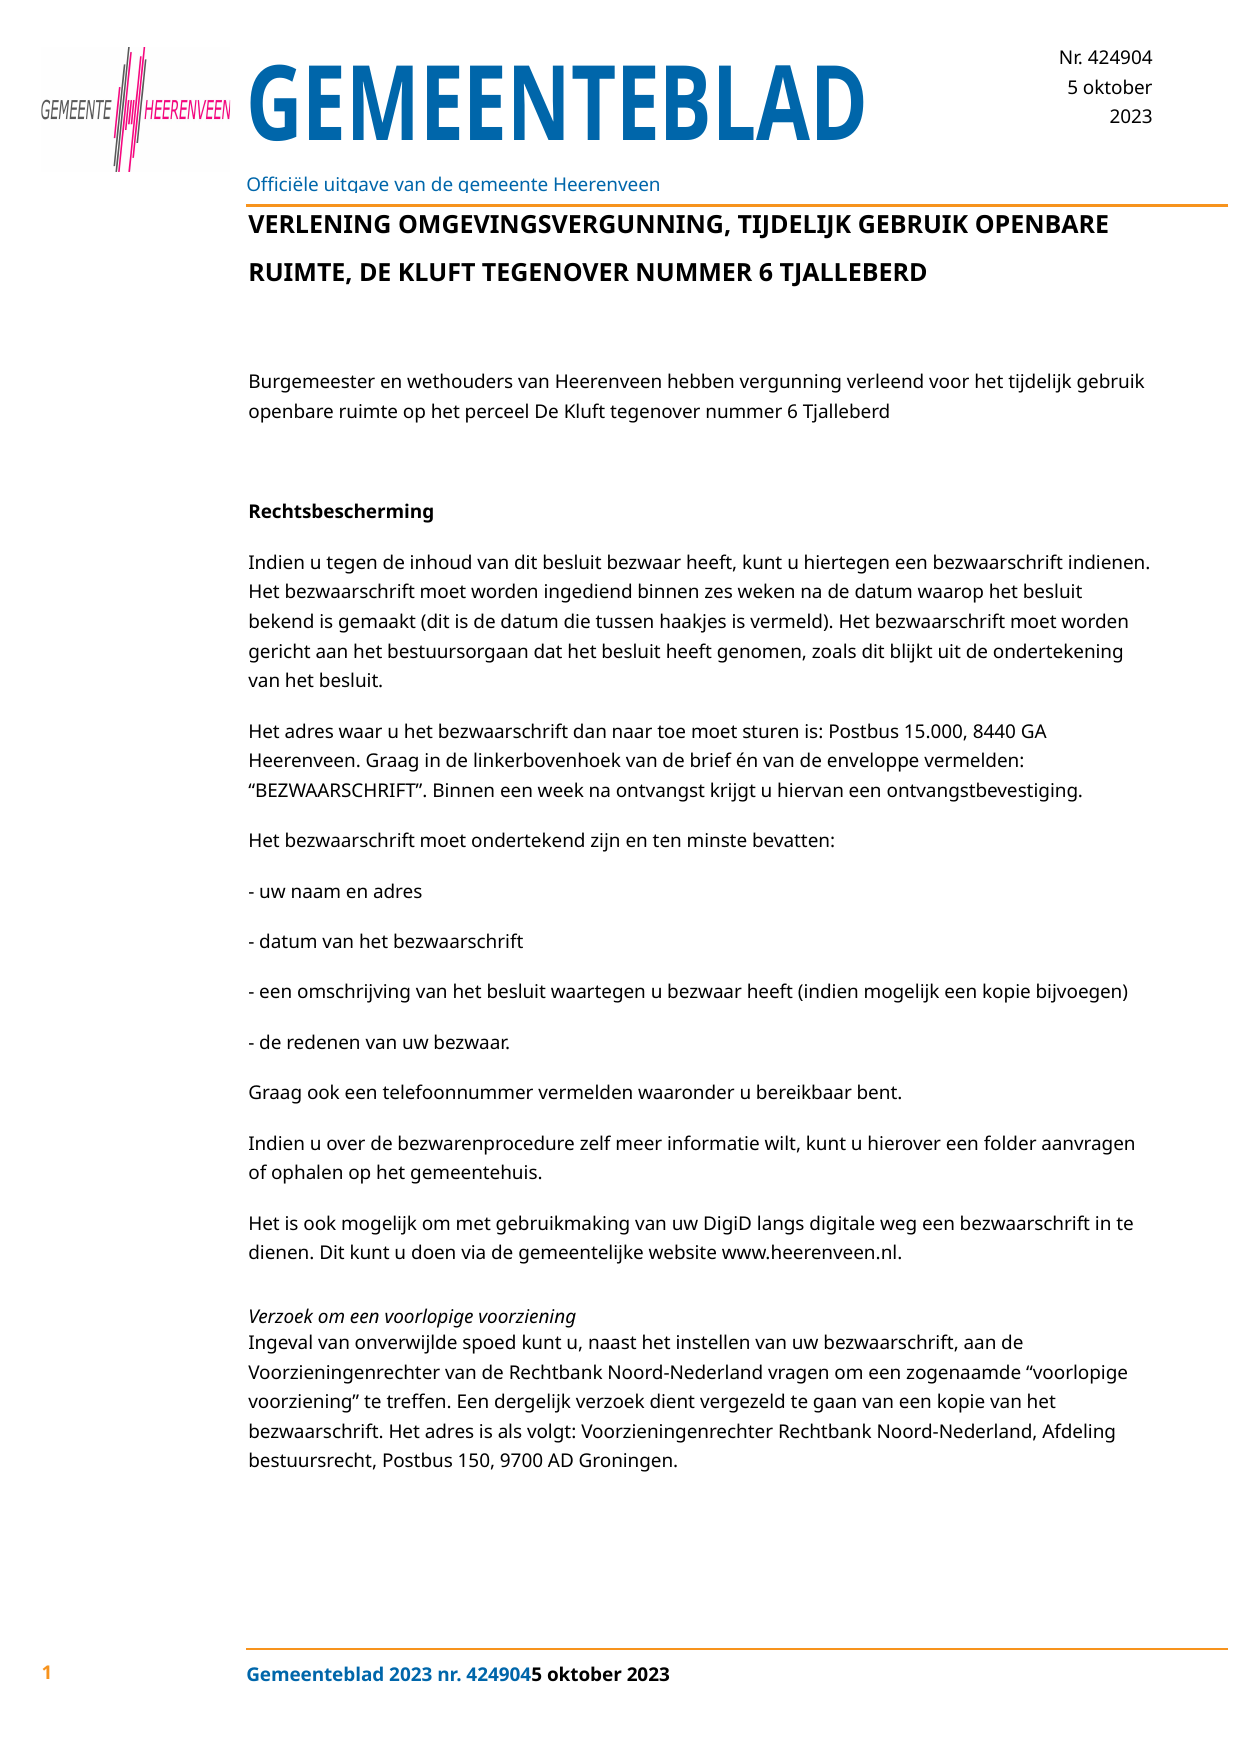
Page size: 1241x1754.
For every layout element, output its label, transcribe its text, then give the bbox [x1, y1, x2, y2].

text Verzoek om een voorlopige voorziening [248, 1303, 1152, 1329]
text Rechtsbescherming [248, 499, 1152, 524]
text - uw naam en adres [248, 878, 1152, 904]
text Indien u tegen de inhoud van dit besluit bezwaar heeft, kunt u hiertegen een bezwaarschrift indienen. Het bezwaarschrift moet worden ingediend binnen zes weken na de datum waarop het besluit bekend is gemaakt (dit is de datum die tussen haakjes is vermeld). Het bezwaarschrift moet worden gericht aan het bestuursorgaan dat het besluit heeft genomen, zoals dit blijkt uit de ondertekening van het besluit. [248, 549, 1152, 693]
text Ingeval van onverwijlde spoed kunt u, naast het instellen van uw bezwaarschrift, aan de Voorzieningenrechter van de Rechtbank Noord-Nederland vragen om een zogenaamde “voorlopige voorziening” te treffen. Een dergelijk verzoek dient vergezeld te gaan van een kopie van het bezwaarschrift. Het adres is als volgt: Voorzieningenrechter Rechtbank Noord-Nederland, Afdeling bestuursrecht, Postbus 150, 9700 AD Groningen. [248, 1329, 1152, 1473]
text Indien u over de bezwarenprocedure zelf meer informatie wilt, kunt u hierover een folder aanvragen of ophalen op het gemeentehuis. [248, 1130, 1152, 1185]
text Het is ook mogelijk om met gebruikmaking van uw DigiD langs digitale weg een bezwaarschrift in te dienen. Dit kunt u doen via de gemeentelijke website www.heerenveen.nl. [248, 1210, 1152, 1265]
text Burgemeester en wethouders van Heerenveen hebben vergunning verleend voor het tijdelijk gebruik openbare ruimte op het perceel De Kluft tegenover nummer 6 Tjalleberd [248, 368, 1152, 424]
text - de redenen van uw bezwaar. [248, 1029, 1152, 1055]
picture [41, 47, 231, 172]
text Het bezwaarschrift moet ondertekend zijn en ten minste bevatten: [248, 827, 1152, 853]
text Het adres waar u het bezwaarschrift dan naar toe moet sturen is: Postbus 15.000, 8440 GA Heerenveen. Graag in de linkerbovenhoek van de brief én van de enveloppe vermelden: “BEZWAARSCHRIFT”. Binnen een week na ontvangst krijgt u hiervan een ontvangstbevestiging. [248, 718, 1152, 803]
text Graag ook een telefoonnummer vermelden waaronder u bereikbaar bent. [248, 1079, 1152, 1105]
text VERLENING OMGEVINGSVERGUNNING, TIJDELIJK GEBRUIK OPENBARE RUIMTE, DE KLUFT TEGENOVER NUMMER 6 TJALLEBERD [248, 207, 1152, 288]
text - datum van het bezwaarschrift [248, 928, 1152, 954]
text - een omschrijving van het besluit waartegen u bezwaar heeft (indien mogelijk een kopie bijvoegen) [248, 979, 1152, 1004]
